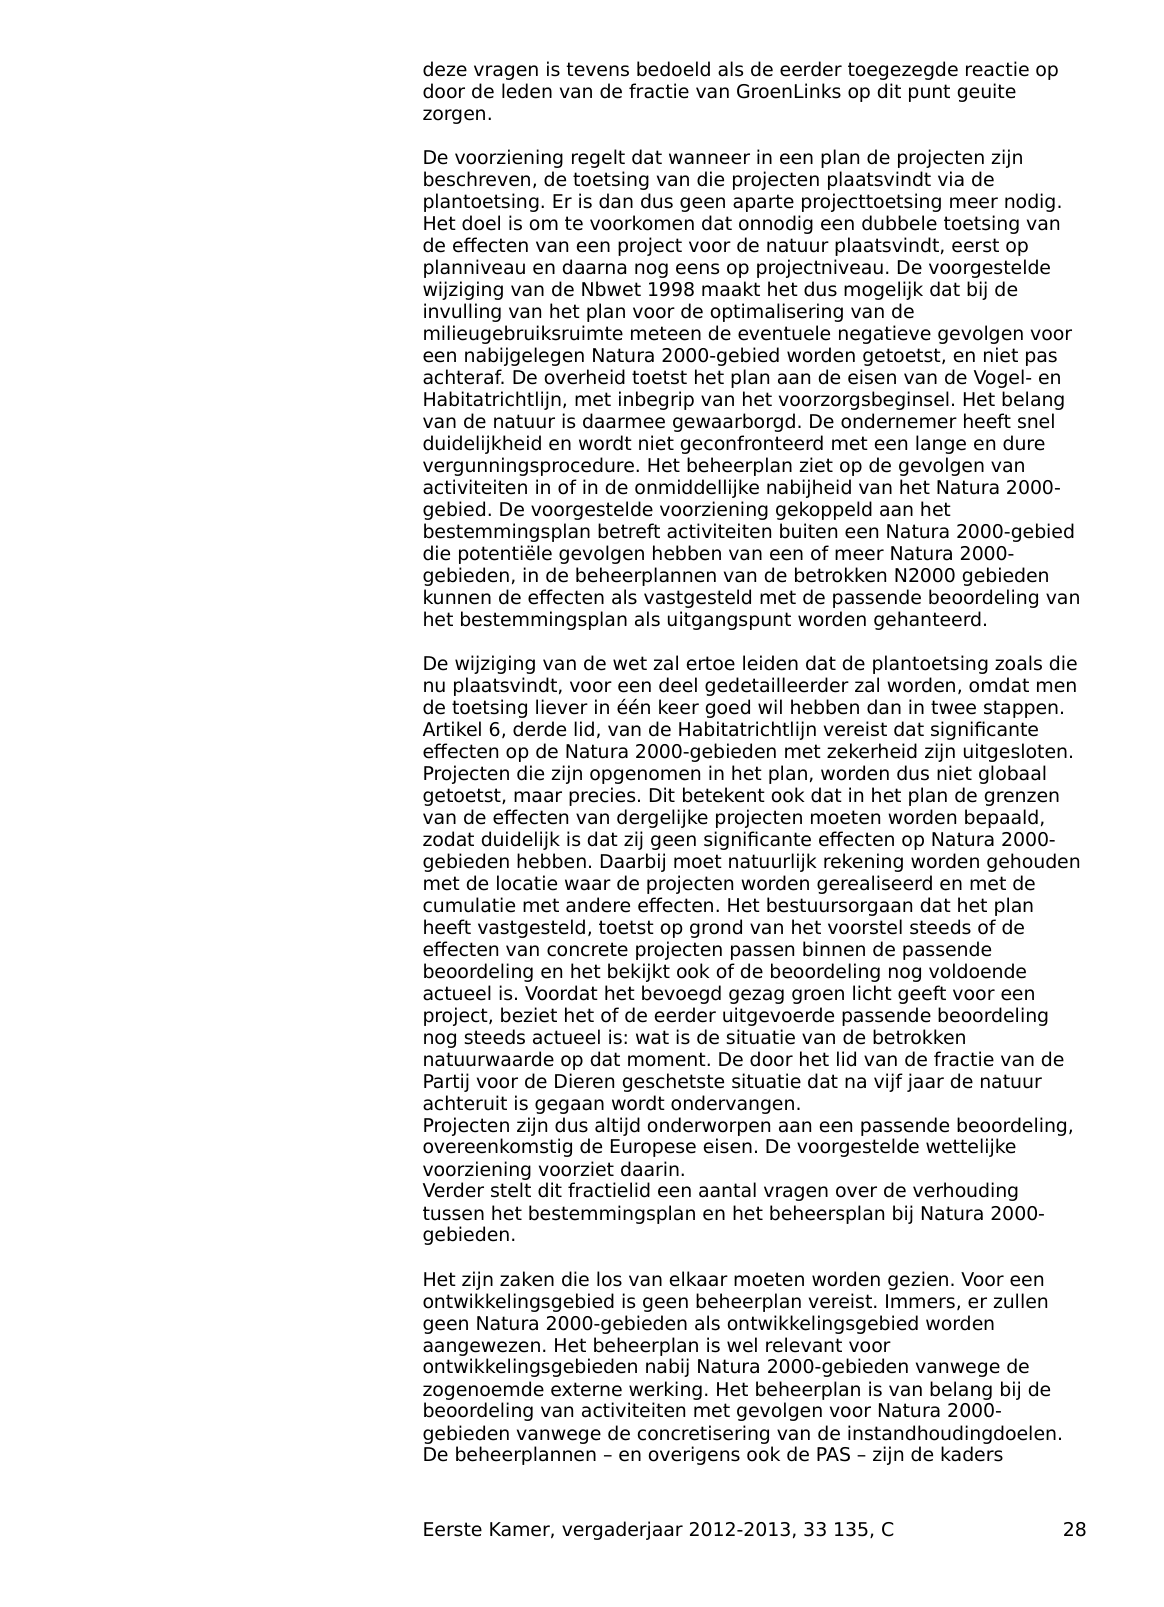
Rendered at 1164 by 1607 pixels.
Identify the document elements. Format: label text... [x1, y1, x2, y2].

text De wijziging van de wet zal ertoe leiden dat de plantoetsing zoals die nu plaatsvindt, voor een deel gedetailleerder zal worden, omdat men de toetsing liever in één keer goed wil hebben dan in twee stappen. Artikel 6, derde lid, van de Habitatrichtlijn vereist dat significante effecten op de Natura 2000-gebieden met zekerheid zijn uitgesloten. Projecten die zijn opgenomen in het plan, worden dus niet globaal getoetst, maar precies. Dit betekent ook dat in het plan de grenzen van de effecten van dergelijke projecten moeten worden bepaald, zodat duidelijk is dat zij geen significante effecten op Natura 2000-gebieden hebben. Daarbij moet natuurlijk rekening worden gehouden met de locatie waar de projecten worden gerealiseerd en met de cumulatie met andere effecten. Het bestuursorgaan dat het plan heeft vastgesteld, toetst op grond van het voorstel steeds of de effecten van concrete projecten passen binnen de passende beoordeling en het bekijkt ook of de beoordeling nog voldoende actueel is. Voordat het bevoegd gezag groen licht geeft voor een project, beziet het of de eerder uitgevoerde passende beoordeling nog steeds actueel is: wat is de situatie van de betrokken natuurwaarde op dat moment. De door het lid van de fractie van de Partij voor de Dieren geschetste situatie dat na vijf jaar de natuur achteruit is gegaan wordt ondervangen. [422, 653, 1087, 1114]
text Projecten zijn dus altijd onderworpen aan een passende beoordeling, overeenkomstig de Europese eisen. De voorgestelde wettelijke voorziening voorziet daarin. [422, 1114, 1087, 1180]
text deze vragen is tevens bedoeld als de eerder toegezegde reactie op door de leden van de fractie van GroenLinks op dit punt geuite zorgen. [422, 59, 1087, 125]
text De voorziening regelt dat wanneer in een plan de projecten zijn beschreven, de toetsing van die projecten plaatsvindt via de plantoetsing. Er is dan dus geen aparte projecttoetsing meer nodig. Het doel is om te voorkomen dat onnodig een dubbele toetsing van de effecten van een project voor de natuur plaatsvindt, eerst op planniveau en daarna nog eens op projectniveau. De voorgestelde wijziging van de Nbwet 1998 maakt het dus mogelijk dat bij de invulling van het plan voor de optimalisering van de milieugebruiksruimte meteen de eventuele negatieve gevolgen voor een nabijgelegen Natura 2000-gebied worden getoetst, en niet pas achteraf. De overheid toetst het plan aan de eisen van de Vogel- en Habitatrichtlijn, met inbegrip van het voorzorgsbeginsel. Het belang van de natuur is daarmee gewaarborgd. De ondernemer heeft snel duidelijkheid en wordt niet geconfronteerd met een lange en dure vergunningsprocedure. Het beheerplan ziet op de gevolgen van activiteiten in of in de onmiddellijke nabijheid van het Natura 2000-gebied. De voorgestelde voorziening gekoppeld aan het bestemmingsplan betreft activiteiten buiten een Natura 2000-gebied die potentiële gevolgen hebben van een of meer Natura 2000-gebieden, in de beheerplannen van de betrokken N2000 gebieden kunnen de effecten als vastgesteld met de passende beoordeling van het bestemmingsplan als uitgangspunt worden gehanteerd. [422, 147, 1087, 631]
text Het zijn zaken die los van elkaar moeten worden gezien. Voor een ontwikkelingsgebied is geen beheerplan vereist. Immers, er zullen geen Natura 2000-gebieden als ontwikkelingsgebied worden aangewezen. Het beheerplan is wel relevant voor ontwikkelingsgebieden nabij Natura 2000-gebieden vanwege de zogenoemde externe werking. Het beheerplan is van belang bij de beoordeling van activiteiten met gevolgen voor Natura 2000-gebieden vanwege de concretisering van de instandhoudingdoelen. De beheerplannen – en overigens ook de PAS – zijn de kaders [422, 1268, 1087, 1466]
text Verder stelt dit fractielid een aantal vragen over de verhouding tussen het bestemmingsplan en het beheersplan bij Natura 2000-gebieden. [422, 1180, 1087, 1246]
